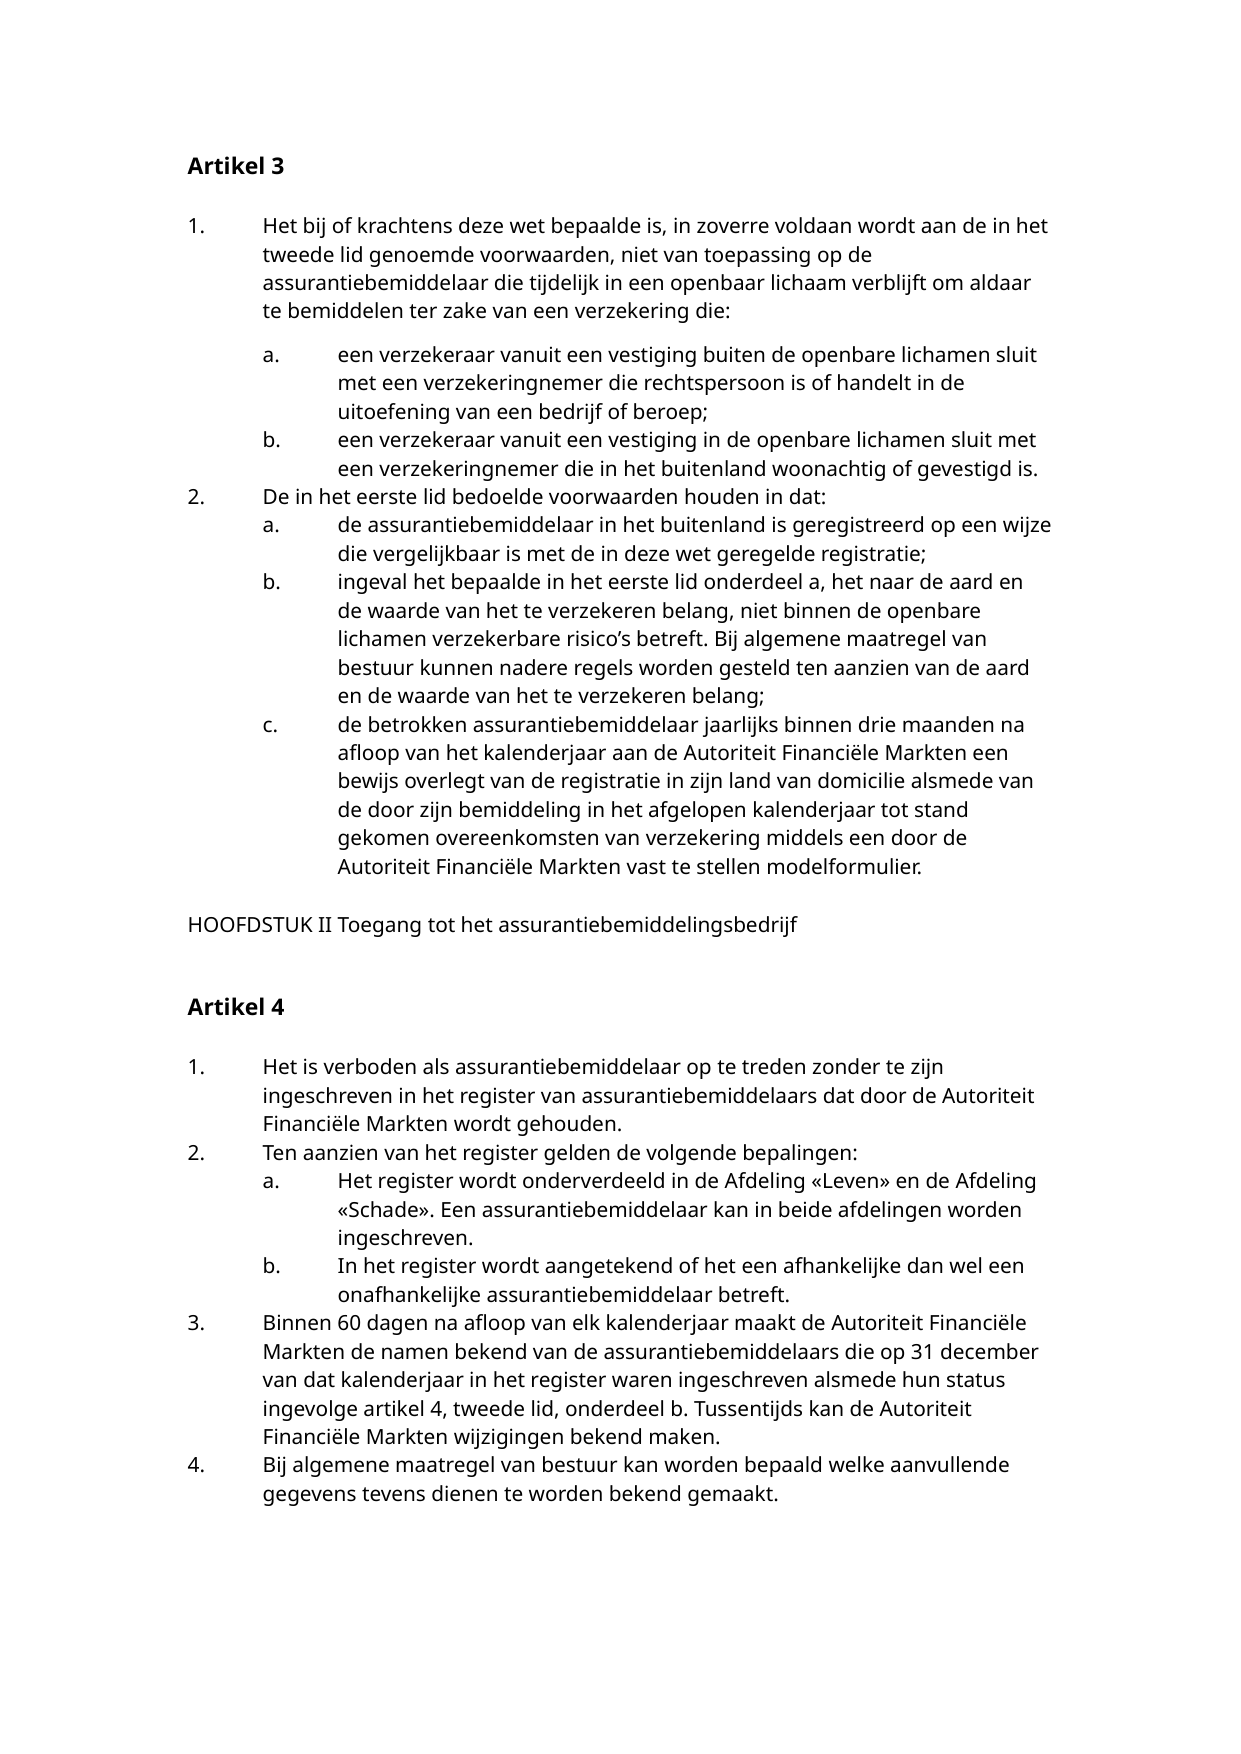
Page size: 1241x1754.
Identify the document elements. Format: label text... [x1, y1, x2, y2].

subtitle Artikel 4 [187, 991, 1053, 1022]
list een verzekeraar vanuit een vestiging in de openbare lichamen sluit met een verzekeringnemer die in het buitenland woonachtig of gevestigd is. [262, 425, 1053, 482]
list Bij algemene maatregel van bestuur kan worden bepaald welke aanvullende gegevens tevens dienen te worden bekend gemaakt. [187, 1451, 1053, 1507]
subtitle Artikel 3 [187, 150, 1053, 181]
list de betrokken assurantiebemiddelaar jaarlijks binnen drie maanden na afloop van het kalenderjaar aan de Autoriteit Financiële Markten een bewijs overlegt van de registratie in zijn land van domicilie alsmede van de door zijn bemiddeling in het afgelopen kalenderjaar tot stand gekomen overeenkomsten van verzekering middels een door de Autoriteit Financiële Markten vast te stellen modelformulier. [262, 710, 1053, 880]
list Ten aanzien van het register gelden de volgende bepalingen: [187, 1138, 1053, 1166]
list De in het eerste lid bedoelde voorwaarden houden in dat: [187, 482, 1053, 511]
subtitle HOOFDSTUK II Toegang tot het assurantiebemiddelingsbedrijf [187, 910, 1053, 939]
list Het bij of krachtens deze wet bepaalde is, in zoverre voldaan wordt aan de in het tweede lid genoemde voorwaarden, niet van toepassing op de assurantiebemiddelaar die tijdelijk in een openbaar lichaam verblijft om aldaar te bemiddelen ter zake van een verzekering die: [187, 211, 1053, 325]
list ingeval het bepaalde in het eerste lid onderdeel a, het naar de aard en de waarde van het te verzekeren belang, niet binnen de openbare lichamen verzekerbare risico’s betreft. Bij algemene maatregel van bestuur kunnen nadere regels worden gesteld ten aanzien van de aard en de waarde van het te verzekeren belang; [262, 567, 1053, 710]
list Het register wordt onderverdeeld in de Afdeling «Leven» en de Afdeling «Schade». Een assurantiebemiddelaar kan in beide afdelingen worden ingeschreven. [262, 1166, 1053, 1252]
list In het register wordt aangetekend of het een afhankelijke dan wel een onafhankelijke assurantiebemiddelaar betreft. [262, 1252, 1053, 1308]
list een verzekeraar vanuit een vestiging buiten de openbare lichamen sluit met een verzekeringnemer die rechtspersoon is of handelt in de uitoefening van een bedrijf of beroep; [262, 340, 1053, 425]
list Het is verboden als assurantiebemiddelaar op te treden zonder te zijn ingeschreven in het register van assurantiebemiddelaars dat door de Autoriteit Financiële Markten wordt gehouden. [187, 1052, 1053, 1138]
list de assurantiebemiddelaar in het buitenland is geregistreerd op een wijze die vergelijkbaar is met de in deze wet geregelde registratie; [262, 511, 1053, 567]
list Binnen 60 dagen na afloop van elk kalenderjaar maakt de Autoriteit Financiële Markten de namen bekend van de assurantiebemiddelaars die op 31 december van dat kalenderjaar in het register waren ingeschreven alsmede hun status ingevolge artikel 4, tweede lid, onderdeel b. Tussentijds kan de Autoriteit Financiële Markten wijzigingen bekend maken. [187, 1308, 1053, 1451]
